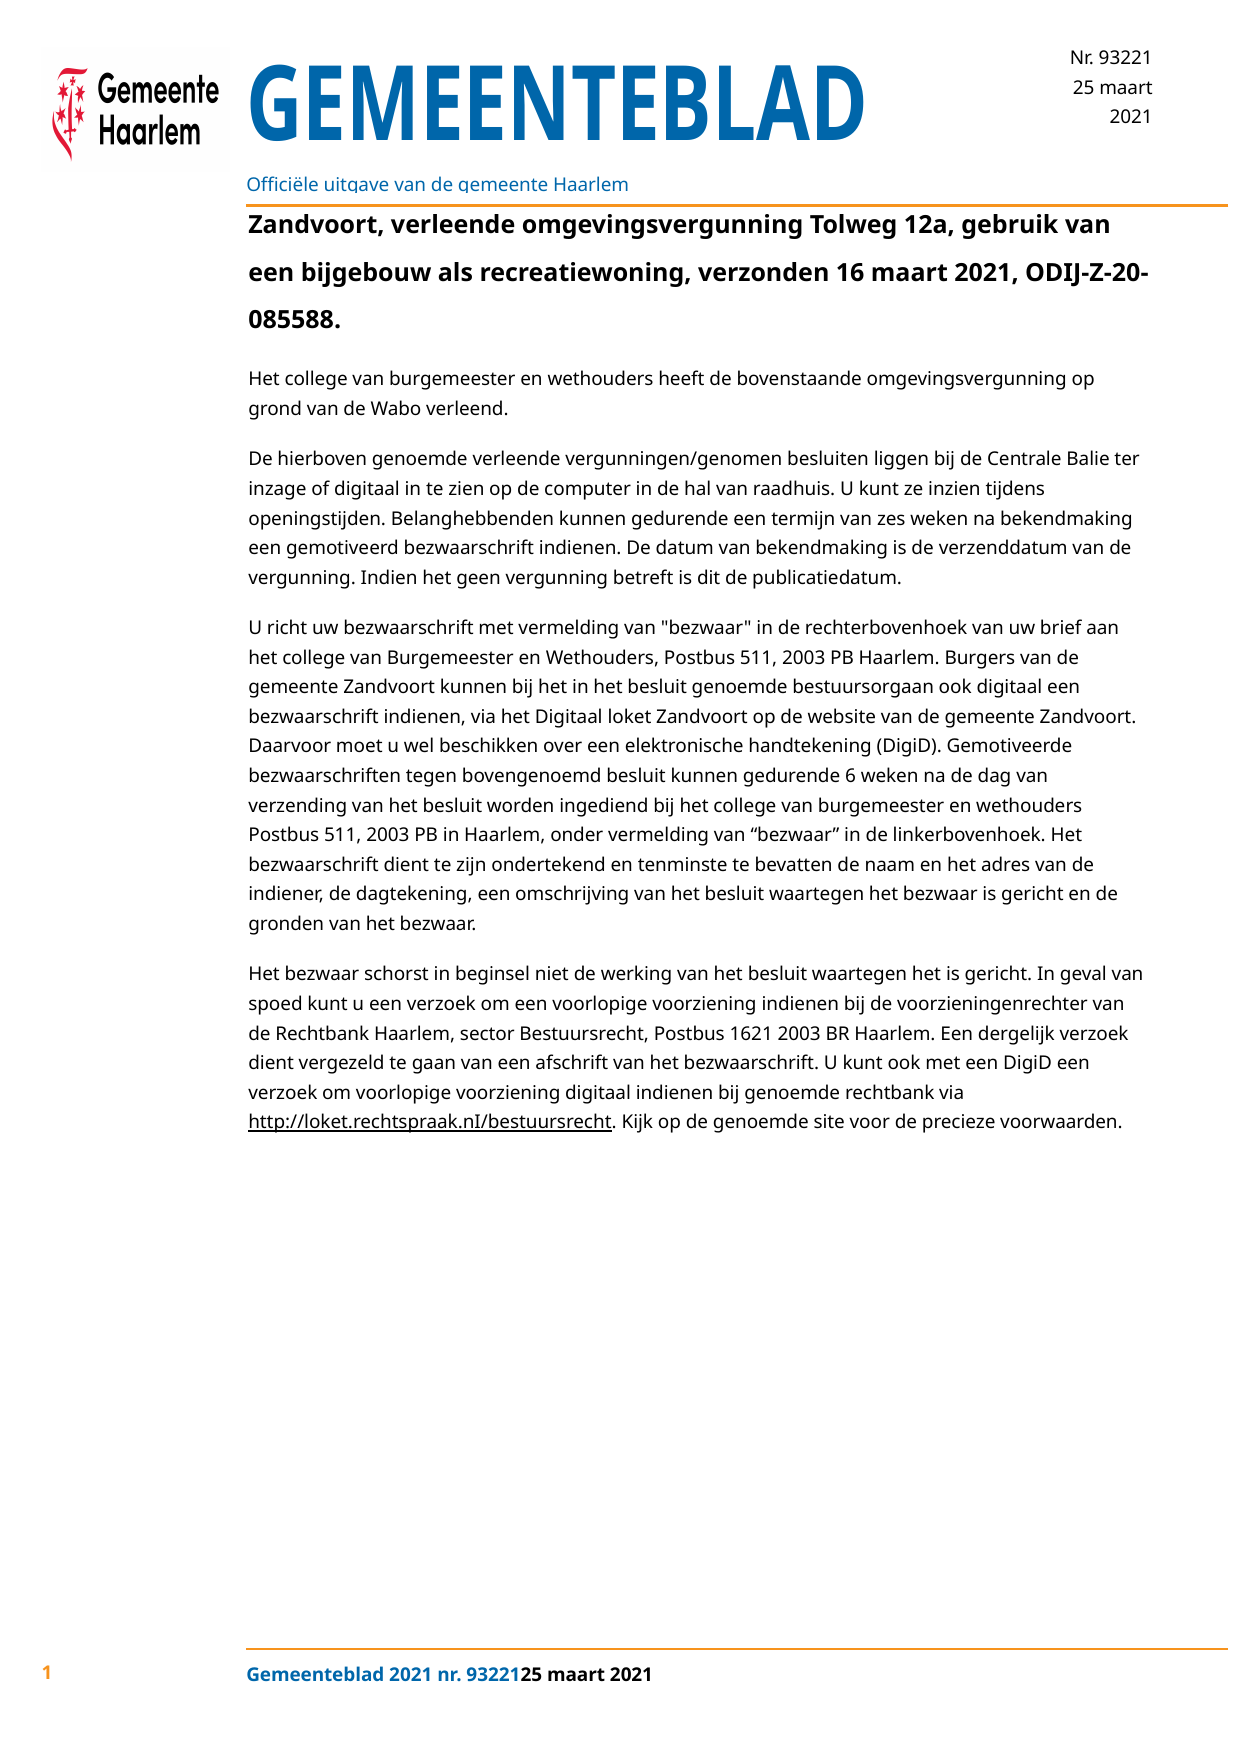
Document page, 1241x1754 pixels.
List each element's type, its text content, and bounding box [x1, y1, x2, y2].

text Het college van burgemeester en wethouders heeft de bovenstaande omgevingsvergunning op grond van de Wabo verleend. [248, 366, 1152, 421]
text Het bezwaar schorst in beginsel niet de werking van het besluit waartegen het is gericht. In geval van spoed kunt u een verzoek om een voorlopige voorziening indienen bij de voorzieningenrechter van de Rechtbank Haarlem, sector Bestuursrecht, Postbus 1621 2003 BR Haarlem. Een dergelijk verzoek dient vergezeld te gaan van een afschrift van het bezwaarschrift. U kunt ook met een DigiD een verzoek om voorlopige voorziening digitaal indienen bij genoemde rechtbank via http://loket.rechtspraak.nI/bestuursrecht. Kijk op de genoemde site voor de precieze voorwaarden. [248, 961, 1152, 1134]
picture [41, 47, 231, 172]
text U richt uw bezwaarschrift met vermelding van "bezwaar" in de rechterbovenhoek van uw brief aan het college van Burgemeester en Wethouders, Postbus 511, 2003 PB Haarlem. Burgers van de gemeente Zandvoort kunnen bij het in het besluit genoemde bestuursorgaan ook digitaal een bezwaarschrift indienen, via het Digitaal loket Zandvoort op de website van de gemeente Zandvoort. Daarvoor moet u wel beschikken over een elektronische handtekening (DigiD). Gemotiveerde bezwaarschriften tegen bovengenoemd besluit kunnen gedurende 6 weken na de dag van verzending van het besluit worden ingediend bij het college van burgemeester en wethouders Postbus 511, 2003 PB in Haarlem, onder vermelding van “bezwaar” in de linkerbovenhoek. Het bezwaarschrift dient te zijn ondertekend en tenminste te bevatten de naam en het adres van de indiener, de dagtekening, een omschrijving van het besluit waartegen het bezwaar is gericht en de gronden van het bezwaar. [248, 614, 1152, 936]
text Zandvoort, verleende omgevingsvergunning Tolweg 12a, gebruik van een bijgebouw als recreatiewoning, verzonden 16 maart 2021, ODIJ-Z-20-085588. [248, 207, 1152, 336]
text De hierboven genoemde verleende vergunningen/genomen besluiten liggen bij de Centrale Balie ter inzage of digitaal in te zien op de computer in de hal van raadhuis. U kunt ze inzien tijdens openingstijden. Belanghebbenden kunnen gedurende een termijn van zes weken na bekendmaking een gemotiveerd bezwaarschrift indienen. De datum van bekendmaking is de verzenddatum van de vergunning. Indien het geen vergunning betreft is dit de publicatiedatum. [248, 446, 1152, 589]
